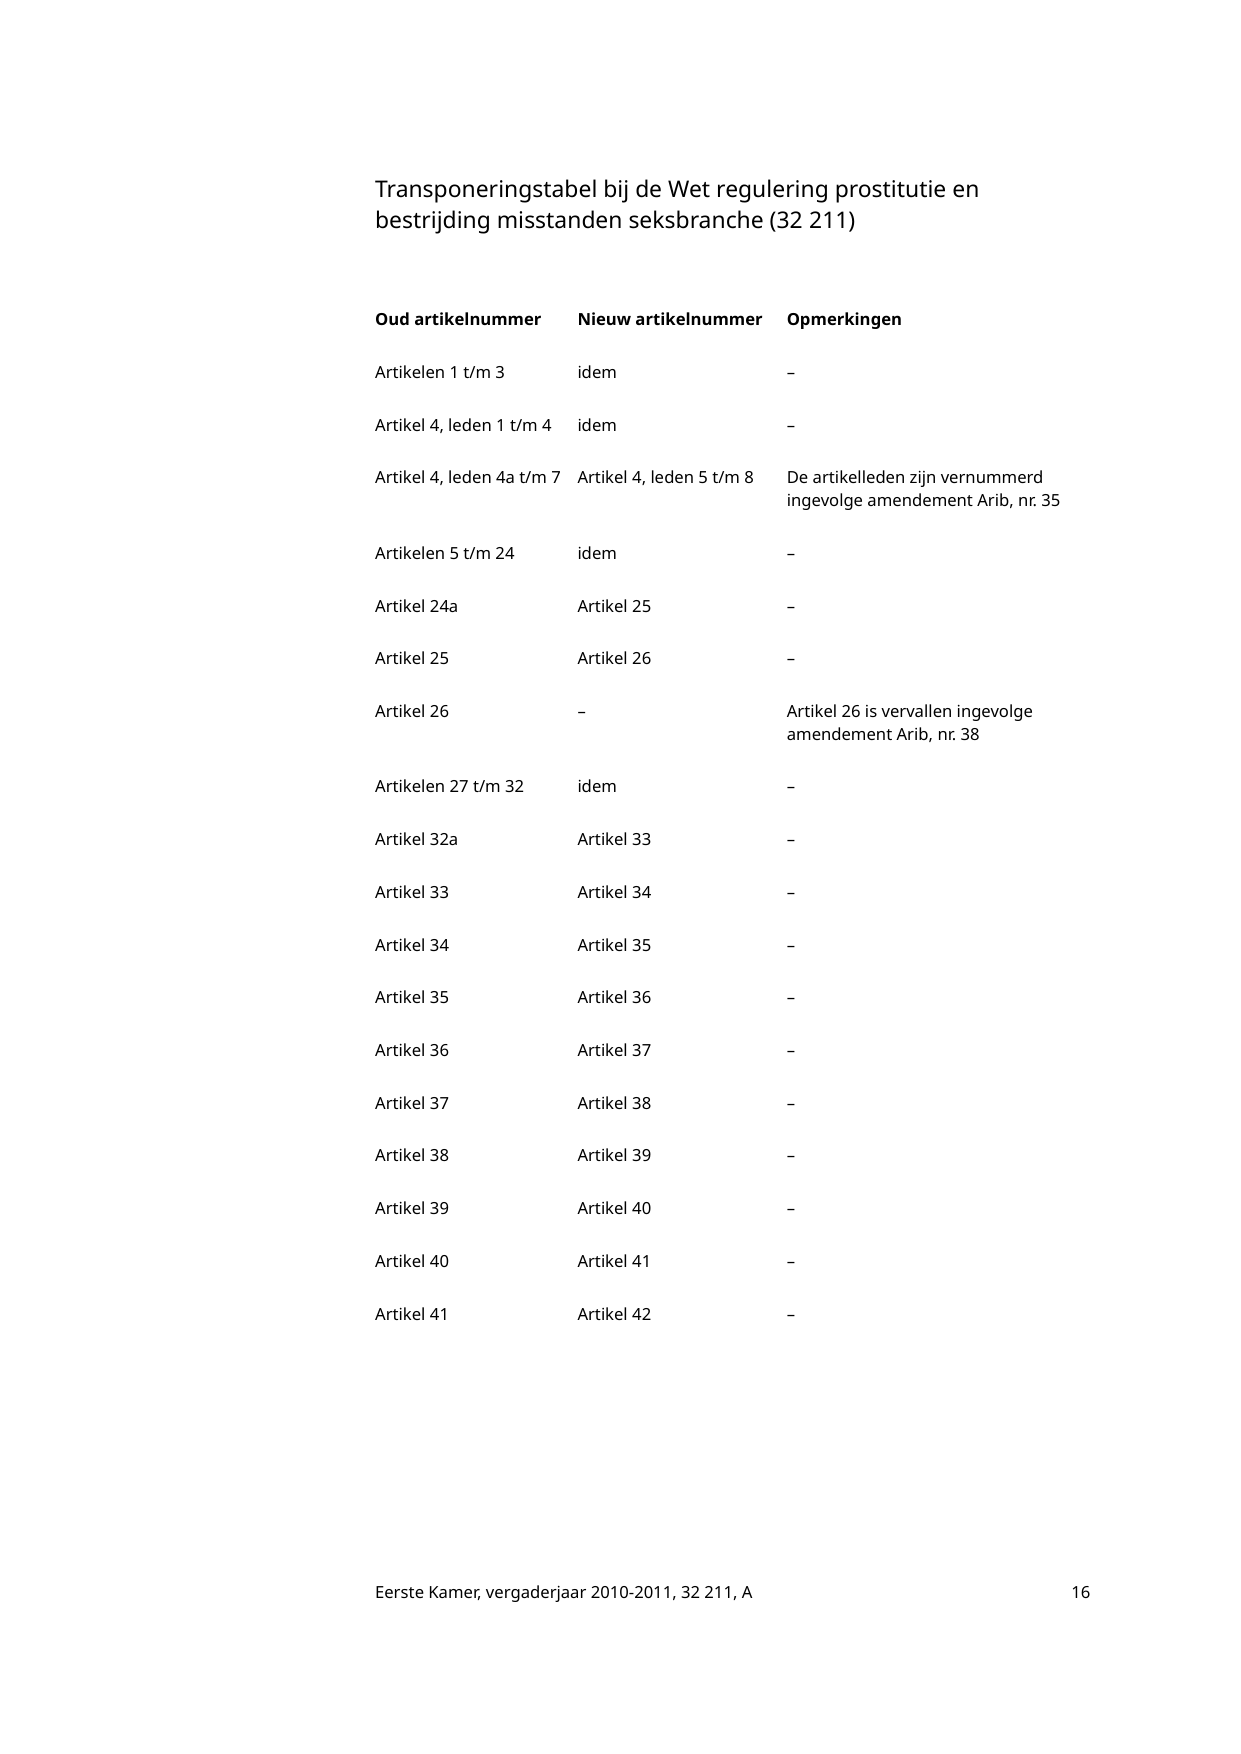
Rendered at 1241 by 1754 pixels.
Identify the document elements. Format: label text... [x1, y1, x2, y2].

table_cell Artikel 36 [577, 986, 787, 1038]
table_cell – [787, 1091, 1090, 1144]
table_cell Artikel 41 [375, 1302, 577, 1355]
table_cell – [787, 775, 1090, 828]
table_cell Artikel 41 [577, 1249, 787, 1302]
table_cell Artikel 37 [375, 1091, 577, 1144]
table_cell Artikelen 5 t/m 24 [375, 541, 577, 594]
table_cell Artikel 40 [577, 1197, 787, 1249]
table_cell Artikel 4, leden 4a t/m 7 [375, 466, 577, 541]
table_cell idem [577, 775, 787, 828]
table_cell – [787, 1302, 1090, 1355]
table_cell Artikel 35 [577, 933, 787, 986]
table_cell – [577, 700, 787, 775]
table_cell De artikelleden zijn vernummerd ingevolge amendement Arib, nr. 35 [787, 466, 1090, 541]
table_cell Artikel 24a [375, 594, 577, 647]
table_cell Artikel 36 [375, 1039, 577, 1091]
table_cell idem [577, 541, 787, 594]
table_cell Artikel 40 [375, 1249, 577, 1302]
table_header Oud artikelnummer [375, 308, 577, 361]
table_cell Artikel 34 [577, 880, 787, 933]
table_header Nieuw artikelnummer [577, 308, 787, 361]
table_cell Artikel 33 [577, 828, 787, 880]
table_cell Artikelen 27 t/m 32 [375, 775, 577, 828]
table_cell – [787, 541, 1090, 594]
table_cell – [787, 361, 1090, 413]
table_header Opmerkingen [787, 308, 1090, 361]
table_cell Artikel 35 [375, 986, 577, 1038]
table_cell idem [577, 361, 787, 413]
table_cell Artikel 38 [375, 1144, 577, 1197]
table_cell Artikel 25 [577, 594, 787, 647]
table_cell – [787, 880, 1090, 933]
table_cell Artikel 39 [375, 1197, 577, 1249]
table_cell – [787, 1144, 1090, 1197]
table_cell Artikel 26 [375, 700, 577, 775]
table_cell – [787, 594, 1090, 647]
table_cell Artikel 38 [577, 1091, 787, 1144]
subtitle Transponeringstabel bij de Wet regulering prostitutie en bestrijding misstanden seksbranche (32 211) [375, 172, 1090, 235]
table_cell Artikel 4, leden 1 t/m 4 [375, 413, 577, 466]
table_cell Artikel 4, leden 5 t/m 8 [577, 466, 787, 541]
table_cell Artikelen 1 t/m 3 [375, 361, 577, 413]
table_cell – [787, 828, 1090, 880]
table_cell Artikel 33 [375, 880, 577, 933]
table_cell Artikel 37 [577, 1039, 787, 1091]
table_cell – [787, 1249, 1090, 1302]
table_cell – [787, 413, 1090, 466]
table_cell idem [577, 413, 787, 466]
table_cell – [787, 933, 1090, 986]
table_cell – [787, 1197, 1090, 1249]
table_cell Artikel 42 [577, 1302, 787, 1355]
table_cell – [787, 647, 1090, 699]
table_cell – [787, 1039, 1090, 1091]
table_cell Artikel 25 [375, 647, 577, 699]
table_cell Artikel 26 is vervallen ingevolge amendement Arib, nr. 38 [787, 700, 1090, 775]
table_cell – [787, 986, 1090, 1038]
table_cell Artikel 32a [375, 828, 577, 880]
table_cell Artikel 34 [375, 933, 577, 986]
table_cell Artikel 39 [577, 1144, 787, 1197]
table_cell Artikel 26 [577, 647, 787, 699]
